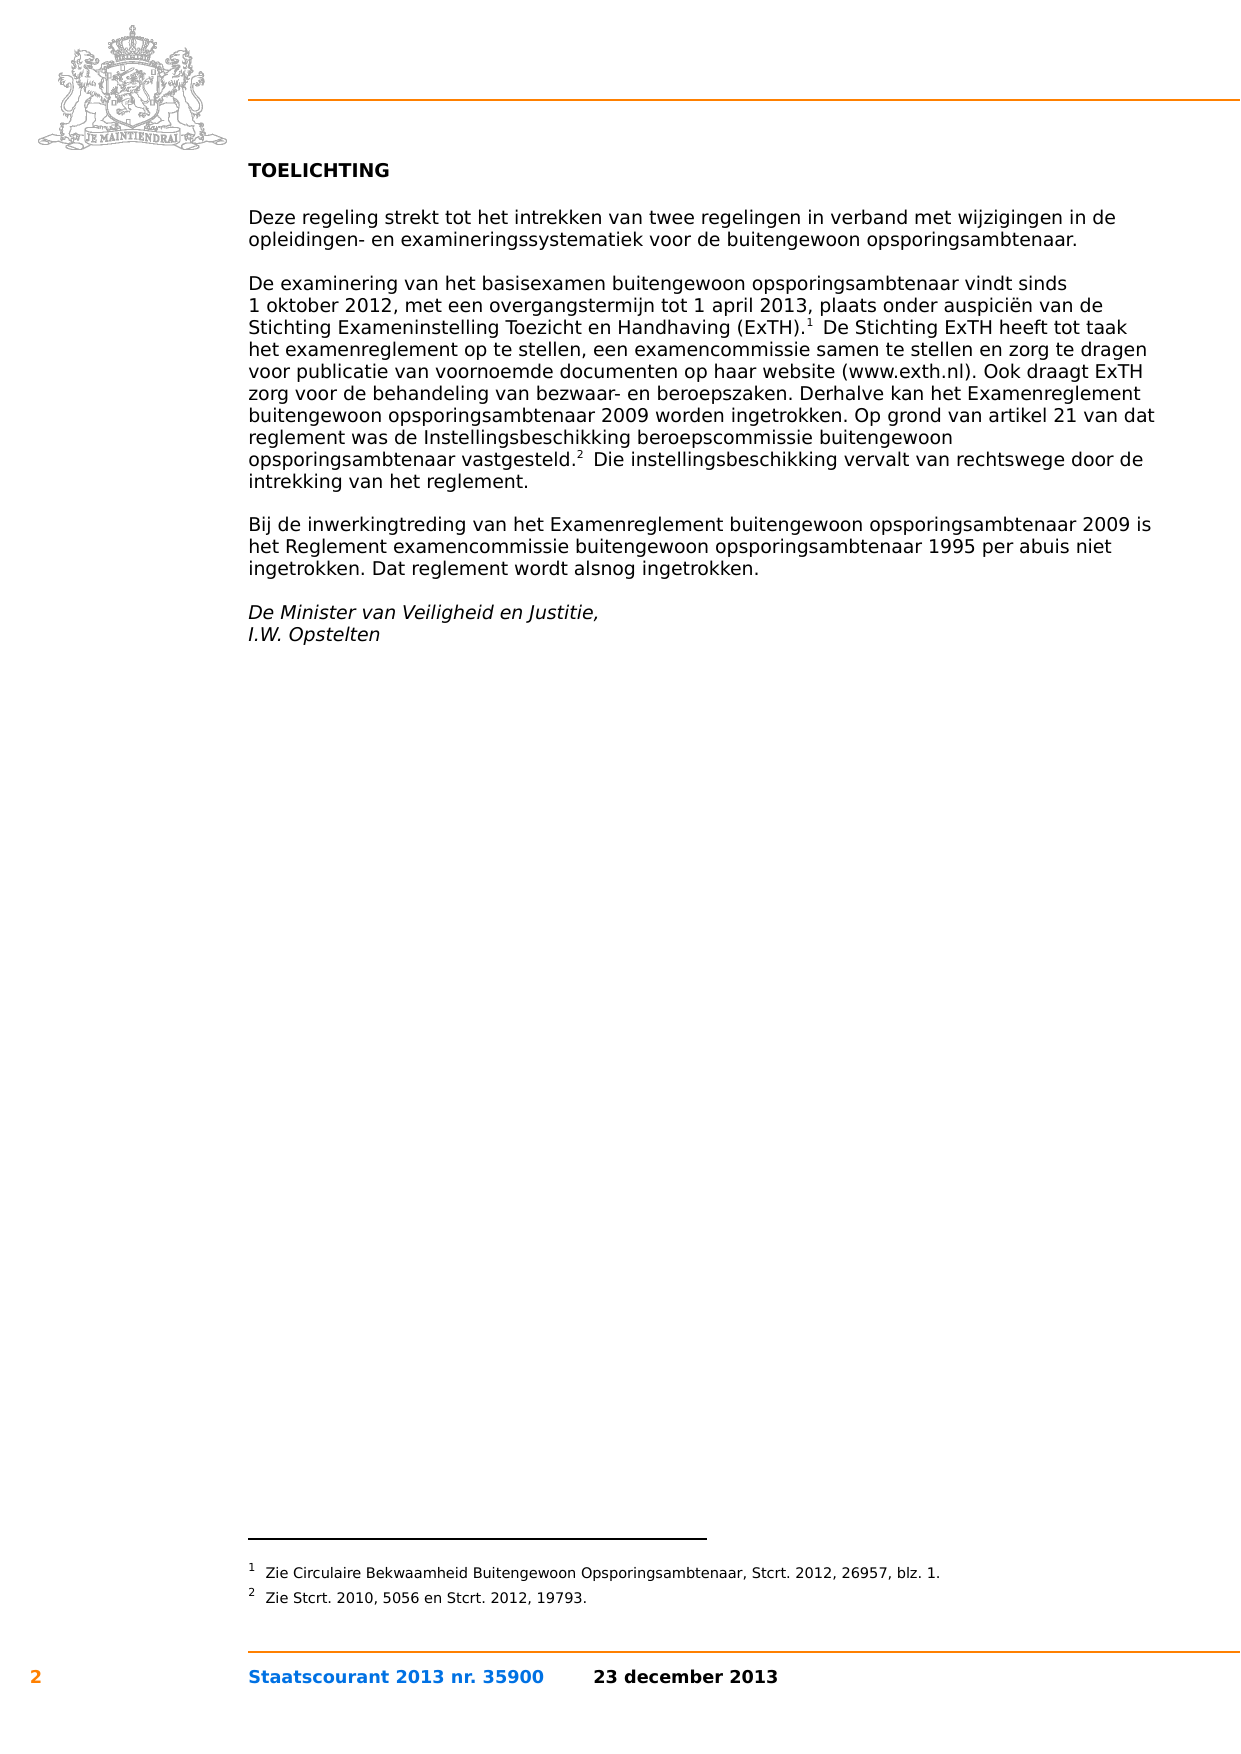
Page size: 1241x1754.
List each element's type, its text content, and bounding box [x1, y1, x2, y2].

text Bij de inwerkingtreding van het Examenreglement buitengewoon opsporingsambtenaar 2009 is het Reglement examencommissie buitengewoon opsporingsambtenaar 1995 per abuis niet ingetrokken. Dat reglement wordt alsnog ingetrokken. [248, 514, 1163, 580]
subtitle TOELICHTING [248, 160, 1163, 182]
text De examinering van het basisexamen buitengewoon opsporingsambtenaar vindt sinds 1 oktober 2012, met een overgangstermijn tot 1 april 2013, plaats onder auspiciën van de Stichting Exameninstelling Toezicht en Handhaving (ExTH). De Stichting ExTH heeft tot taak het examenreglement op te stellen, een examencommissie samen te stellen en zorg te dragen voor publicatie van voornoemde documenten op haar website (www.exth.nl). Ook draagt ExTH zorg voor de behandeling van bezwaar- en beroepszaken. Derhalve kan het Examenreglement buitengewoon opsporingsambtenaar 2009 worden ingetrokken. Op grond van artikel 21 van dat reglement was de Instellingsbeschikking beroepscommissie buitengewoon opsporingsambtenaar vastgesteld. Die instellingsbeschikking vervalt van rechtswege door de intrekking van het reglement. [248, 273, 1163, 492]
text De Minister van Veiligheid en Justitie, I.W. Opstelten [248, 602, 1163, 646]
picture [38, 25, 227, 150]
text Deze regeling strekt tot het intrekken van twee regelingen in verband met wijzigingen in de opleidingen- en examineringssystematiek voor de buitengewoon opsporingsambtenaar. [248, 207, 1163, 251]
text Zie Circulaire Bekwaamheid Buitengewoon Opsporingsambtenaar, Stcrt. 2012, 26957, blz. 1. [248, 1561, 1163, 1583]
text Zie Stcrt. 2010, 5056 en Stcrt. 2012, 19793. [248, 1586, 1163, 1608]
